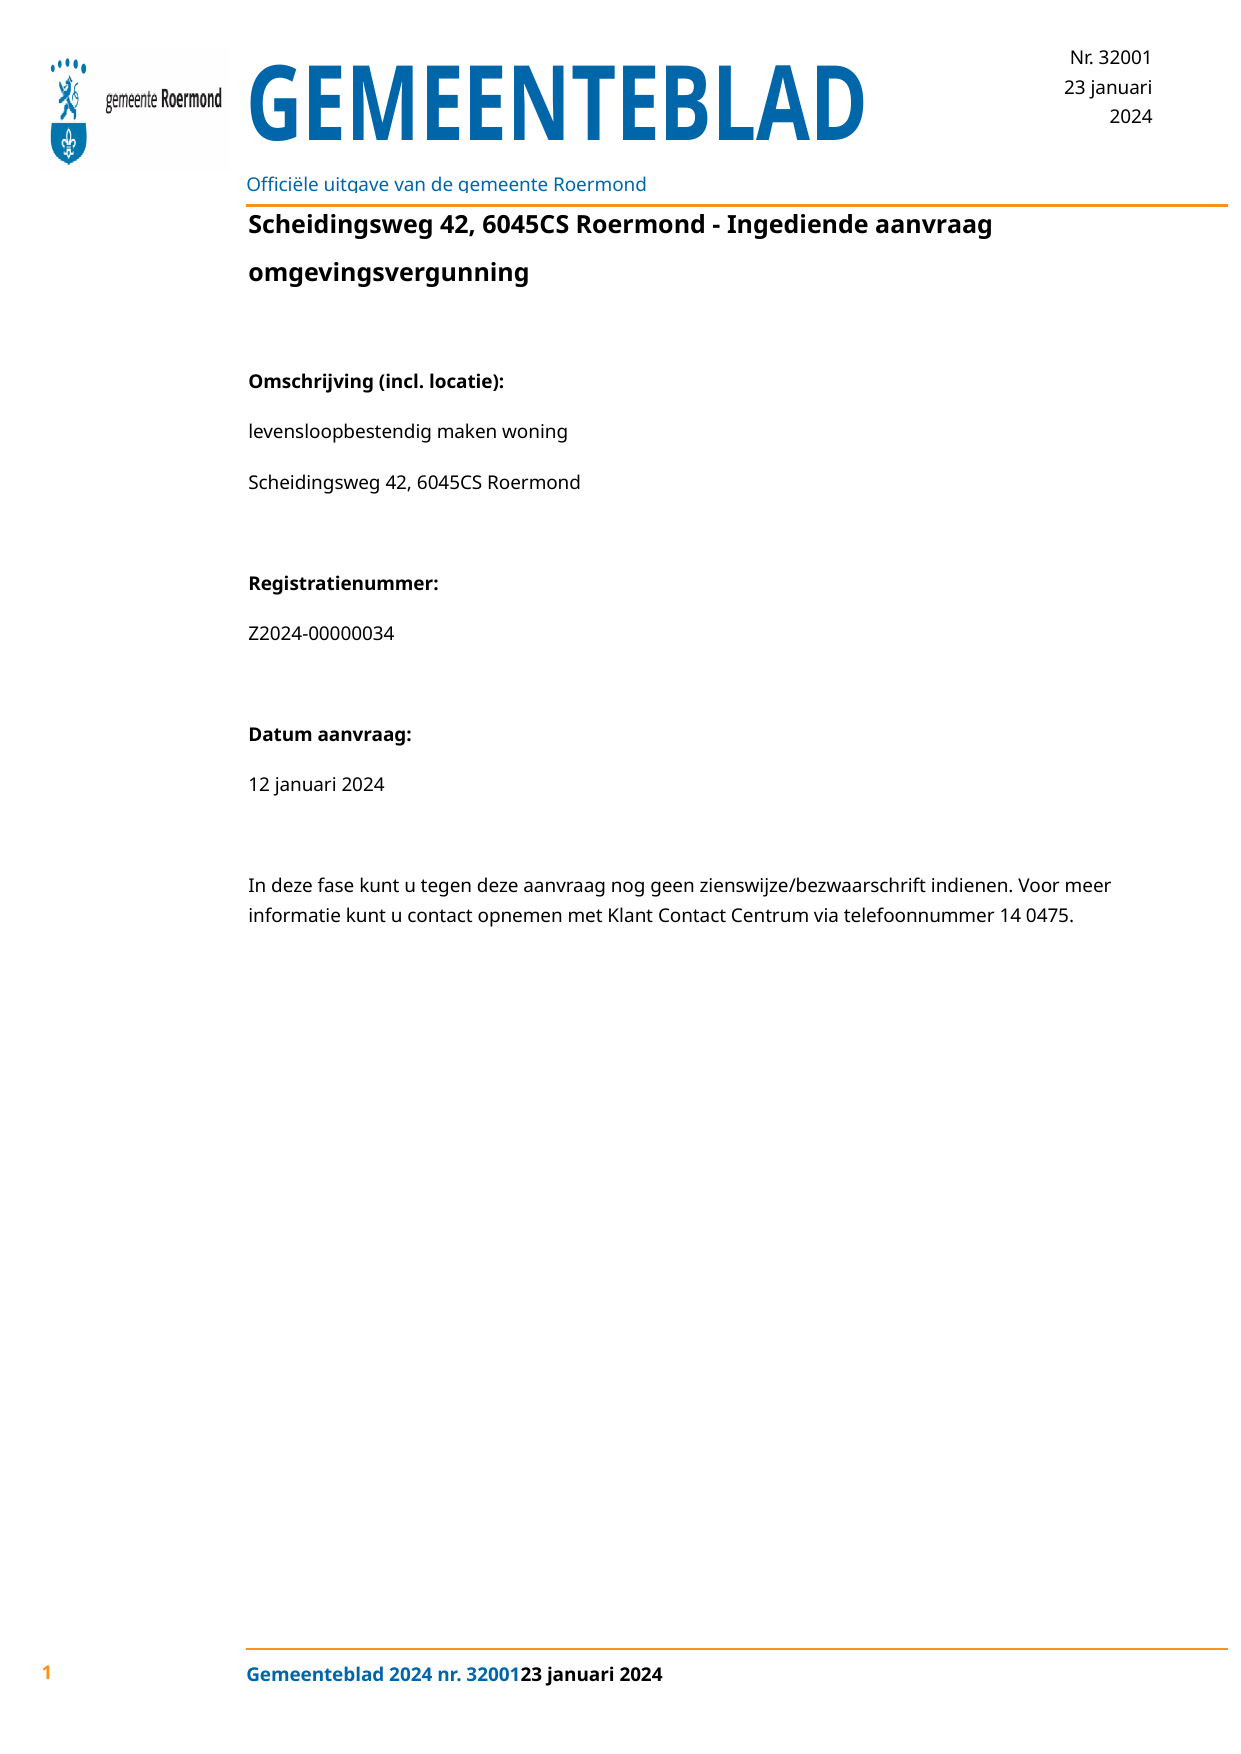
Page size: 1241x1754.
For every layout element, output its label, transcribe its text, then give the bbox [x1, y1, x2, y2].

text levensloopbestendig maken woning [248, 419, 1152, 444]
text Scheidingsweg 42, 6045CS Roermond - Ingediende aanvraag omgevingsvergunning [248, 207, 1152, 288]
text Omschrijving (incl. locatie): [248, 368, 1152, 394]
text 12 januari 2024 [248, 772, 1152, 797]
text Registratienummer: [248, 570, 1152, 596]
text Datum aanvraag: [248, 721, 1152, 747]
text In deze fase kunt u tegen deze aanvraag nog geen zienswijze/bezwaarschrift indienen. Voor meer informatie kunt u contact opnemen met Klant Contact Centrum via telefoonnummer 14 0475. [248, 872, 1152, 928]
picture [41, 47, 231, 172]
text Scheidingsweg 42, 6045CS Roermond [248, 469, 1152, 495]
text Z2024-00000034 [248, 620, 1152, 646]
